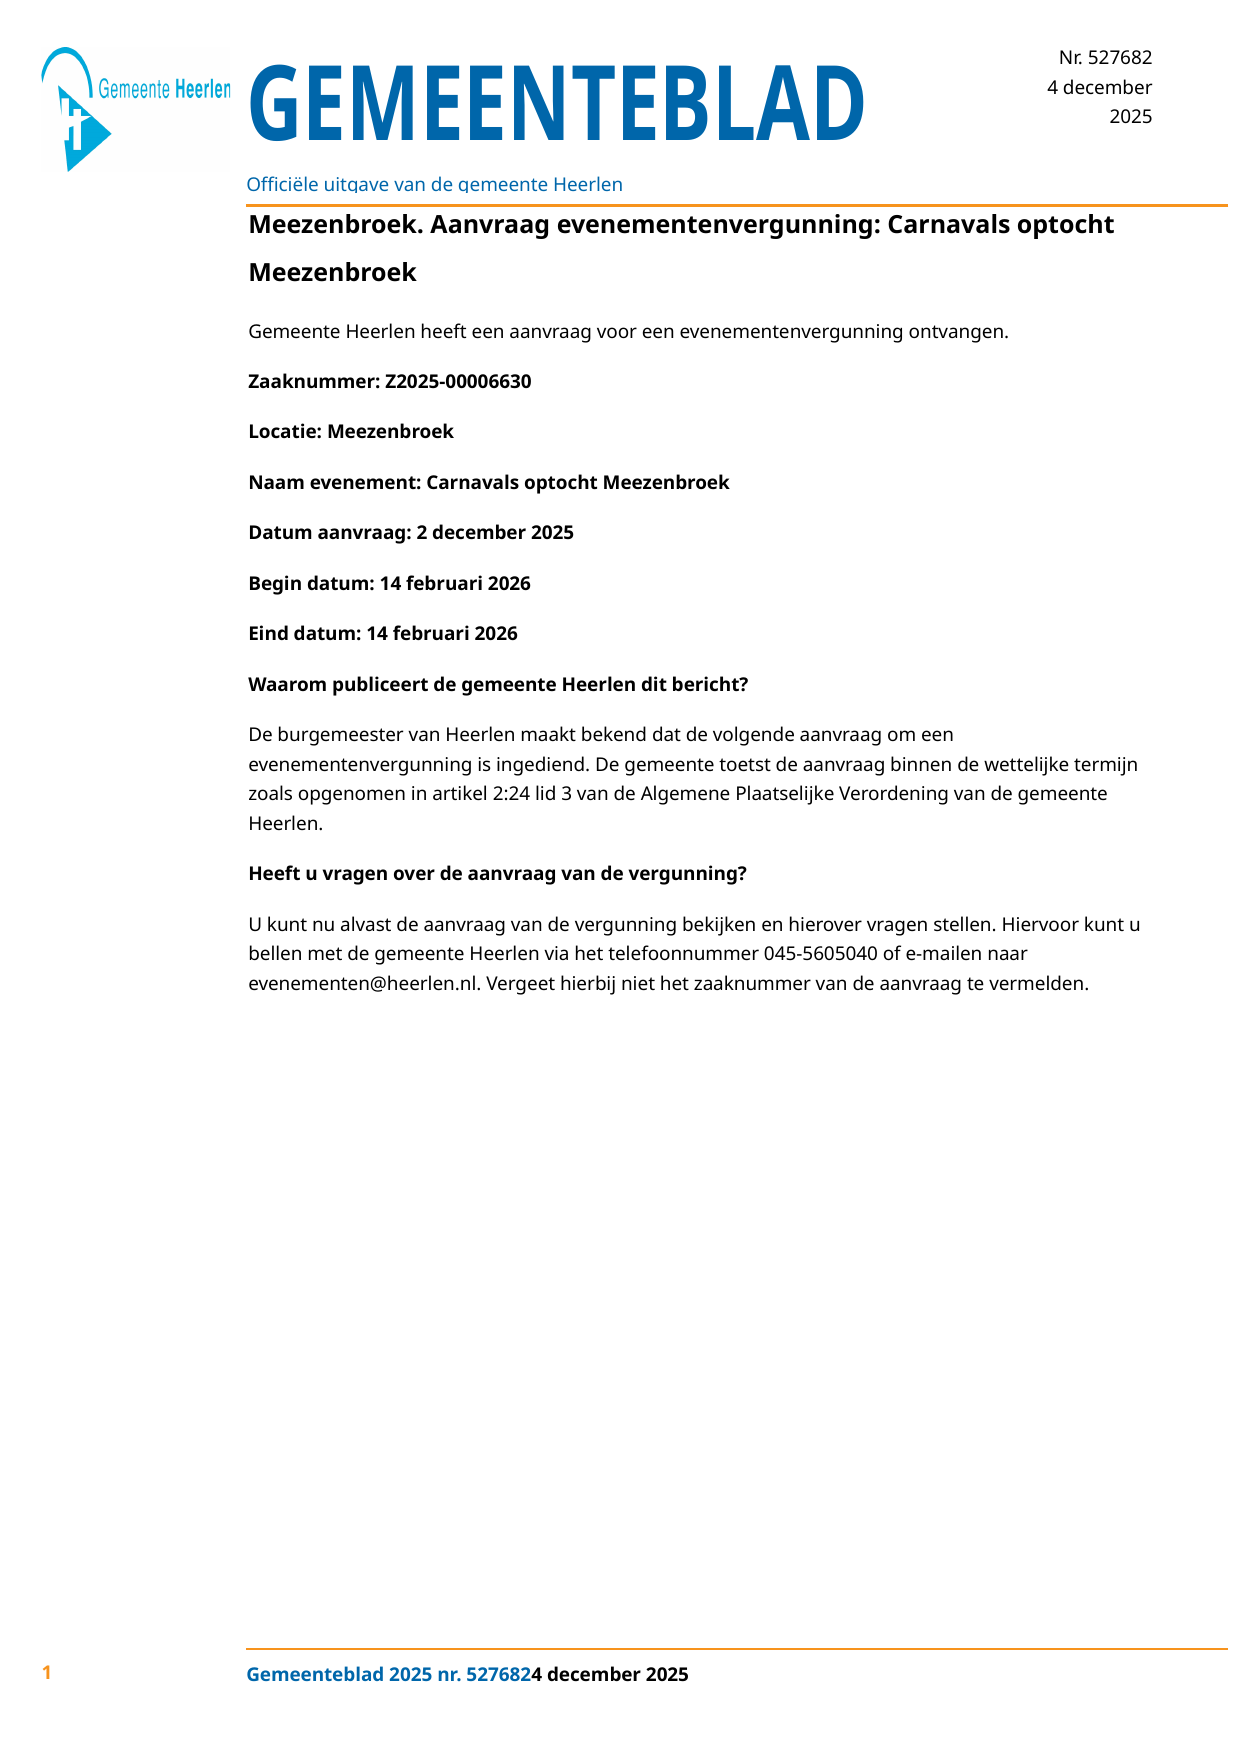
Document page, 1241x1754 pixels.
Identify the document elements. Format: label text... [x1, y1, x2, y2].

text Gemeente Heerlen heeft een aanvraag voor een evenementenvergunning ontvangen. [248, 318, 1152, 344]
text Datum aanvraag: 2 december 2025 [248, 519, 1152, 545]
text Eind datum: 14 februari 2026 [248, 620, 1152, 646]
text Zaaknummer: Z2025-00006630 [248, 368, 1152, 394]
text De burgemeester van Heerlen maakt bekend dat de volgende aanvraag om een evenementenvergunning is ingediend. De gemeente toetst de aanvraag binnen de wettelijke termijn zoals opgenomen in artikel 2:24 lid 3 van de Algemene Plaatselijke Verordening van de gemeente Heerlen. [248, 721, 1152, 836]
text Meezenbroek. Aanvraag evenementenvergunning: Carnavals optocht Meezenbroek [248, 207, 1152, 288]
text Locatie: Meezenbroek [248, 419, 1152, 444]
text Heeft u vragen over de aanvraag van de vergunning? [248, 860, 1152, 886]
picture [41, 47, 59, 70]
text Begin datum: 14 februari 2026 [248, 570, 1152, 596]
text Waarom publiceert de gemeente Heerlen dit bericht? [248, 671, 1152, 697]
text U kunt nu alvast de aanvraag van de vergunning bekijken en hierover vragen stellen. Hiervoor kunt u bellen met de gemeente Heerlen via het telefoonnummer 045-5605040 of e-mailen naar evenementen@heerlen.nl. Vergeet hierbij niet het zaaknummer van de aanvraag te vermelden. [248, 911, 1152, 996]
text Naam evenement: Carnavals optocht Meezenbroek [248, 469, 1152, 495]
picture [41, 47, 231, 172]
